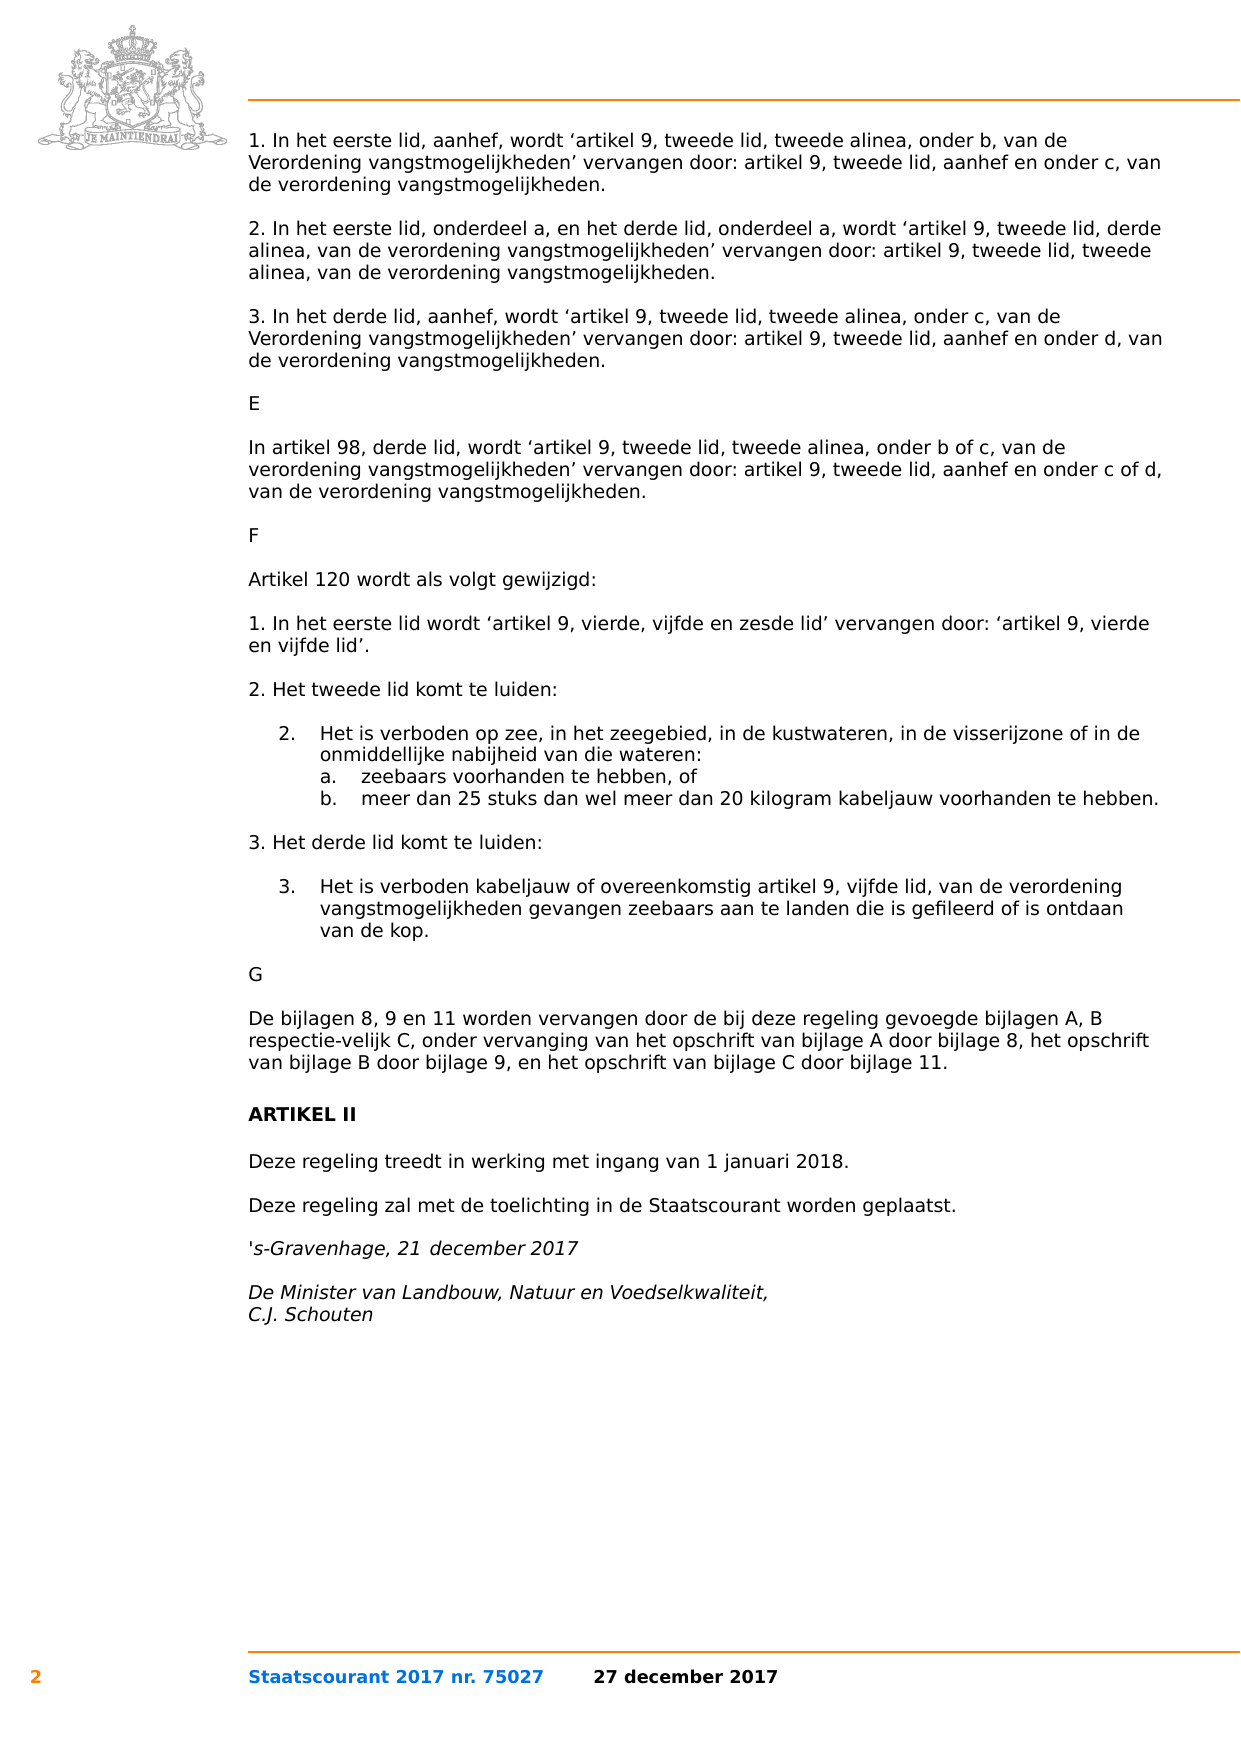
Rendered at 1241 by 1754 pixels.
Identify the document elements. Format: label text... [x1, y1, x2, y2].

text a. zeebaars voorhanden te hebben, of [319, 766, 1163, 788]
text Artikel 120 wordt als volgt gewijzigd: [248, 569, 1163, 591]
text 2. In het eerste lid, onderdeel a, en het derde lid, onderdeel a, wordt ‘artikel 9, tweede lid, derde alinea, van de verordening vangstmogelijkheden’ vervangen door: artikel 9, tweede lid, tweede alinea, van de verordening vangstmogelijkheden. [248, 218, 1163, 284]
text 3. Het is verboden kabeljauw of overeenkomstig artikel 9, vijfde lid, van de verordening vangstmogelijkheden gevangen zeebaars aan te landen die is gefileerd of is ontdaan van de kop. [278, 876, 1163, 942]
picture [38, 25, 227, 150]
text 1. In het eerste lid, aanhef, wordt ‘artikel 9, tweede lid, tweede alinea, onder b, van de Verordening vangstmogelijkheden’ vervangen door: artikel 9, tweede lid, aanhef en onder c, van de verordening vangstmogelijkheden. [248, 130, 1163, 196]
text De Minister van Landbouw, Natuur en Voedselkwaliteit, C.J. Schouten [248, 1282, 1163, 1326]
text 2. Het tweede lid komt te luiden: [248, 678, 1163, 701]
text 1. In het eerste lid wordt ‘artikel 9, vierde, vijfde en zesde lid’ vervangen door: ‘artikel 9, vierde en vijfde lid’. [248, 613, 1163, 657]
text 2. Het is verboden op zee, in het zeegebied, in de kustwateren, in de visserijzone of in de onmiddellijke nabijheid van die wateren: [278, 722, 1163, 766]
text In artikel 98, derde lid, wordt ‘artikel 9, tweede lid, tweede alinea, onder b of c, van de verordening vangstmogelijkheden’ vervangen door: artikel 9, tweede lid, aanhef en onder c of d, van de verordening vangstmogelijkheden. [248, 437, 1163, 503]
text 3. In het derde lid, aanhef, wordt ‘artikel 9, tweede lid, tweede alinea, onder c, van de Verordening vangstmogelijkheden’ vervangen door: artikel 9, tweede lid, aanhef en onder d, van de verordening vangstmogelijkheden. [248, 306, 1163, 371]
text Deze regeling treedt in werking met ingang van 1 januari 2018. [248, 1151, 1163, 1173]
text 3. Het derde lid komt te luiden: [248, 832, 1163, 854]
text 's-Gravenhage, 21 december 2017 [248, 1238, 1163, 1260]
text F [248, 525, 1163, 547]
text Deze regeling zal met de toelichting in de Staatscourant worden geplaatst. [248, 1194, 1163, 1216]
text De bijlagen 8, 9 en 11 worden vervangen door de bij deze regeling gevoegde bijlagen A, B respectie-velijk C, onder vervanging van het opschrift van bijlage A door bijlage 8, het opschrift van bijlage B door bijlage 9, en het opschrift van bijlage C door bijlage 11. [248, 1008, 1163, 1074]
text b. meer dan 25 stuks dan wel meer dan 20 kilogram kabeljauw voorhanden te hebben. [319, 788, 1163, 810]
text G [248, 964, 1163, 986]
text E [248, 393, 1163, 415]
subtitle ARTIKEL II [248, 1104, 1163, 1126]
